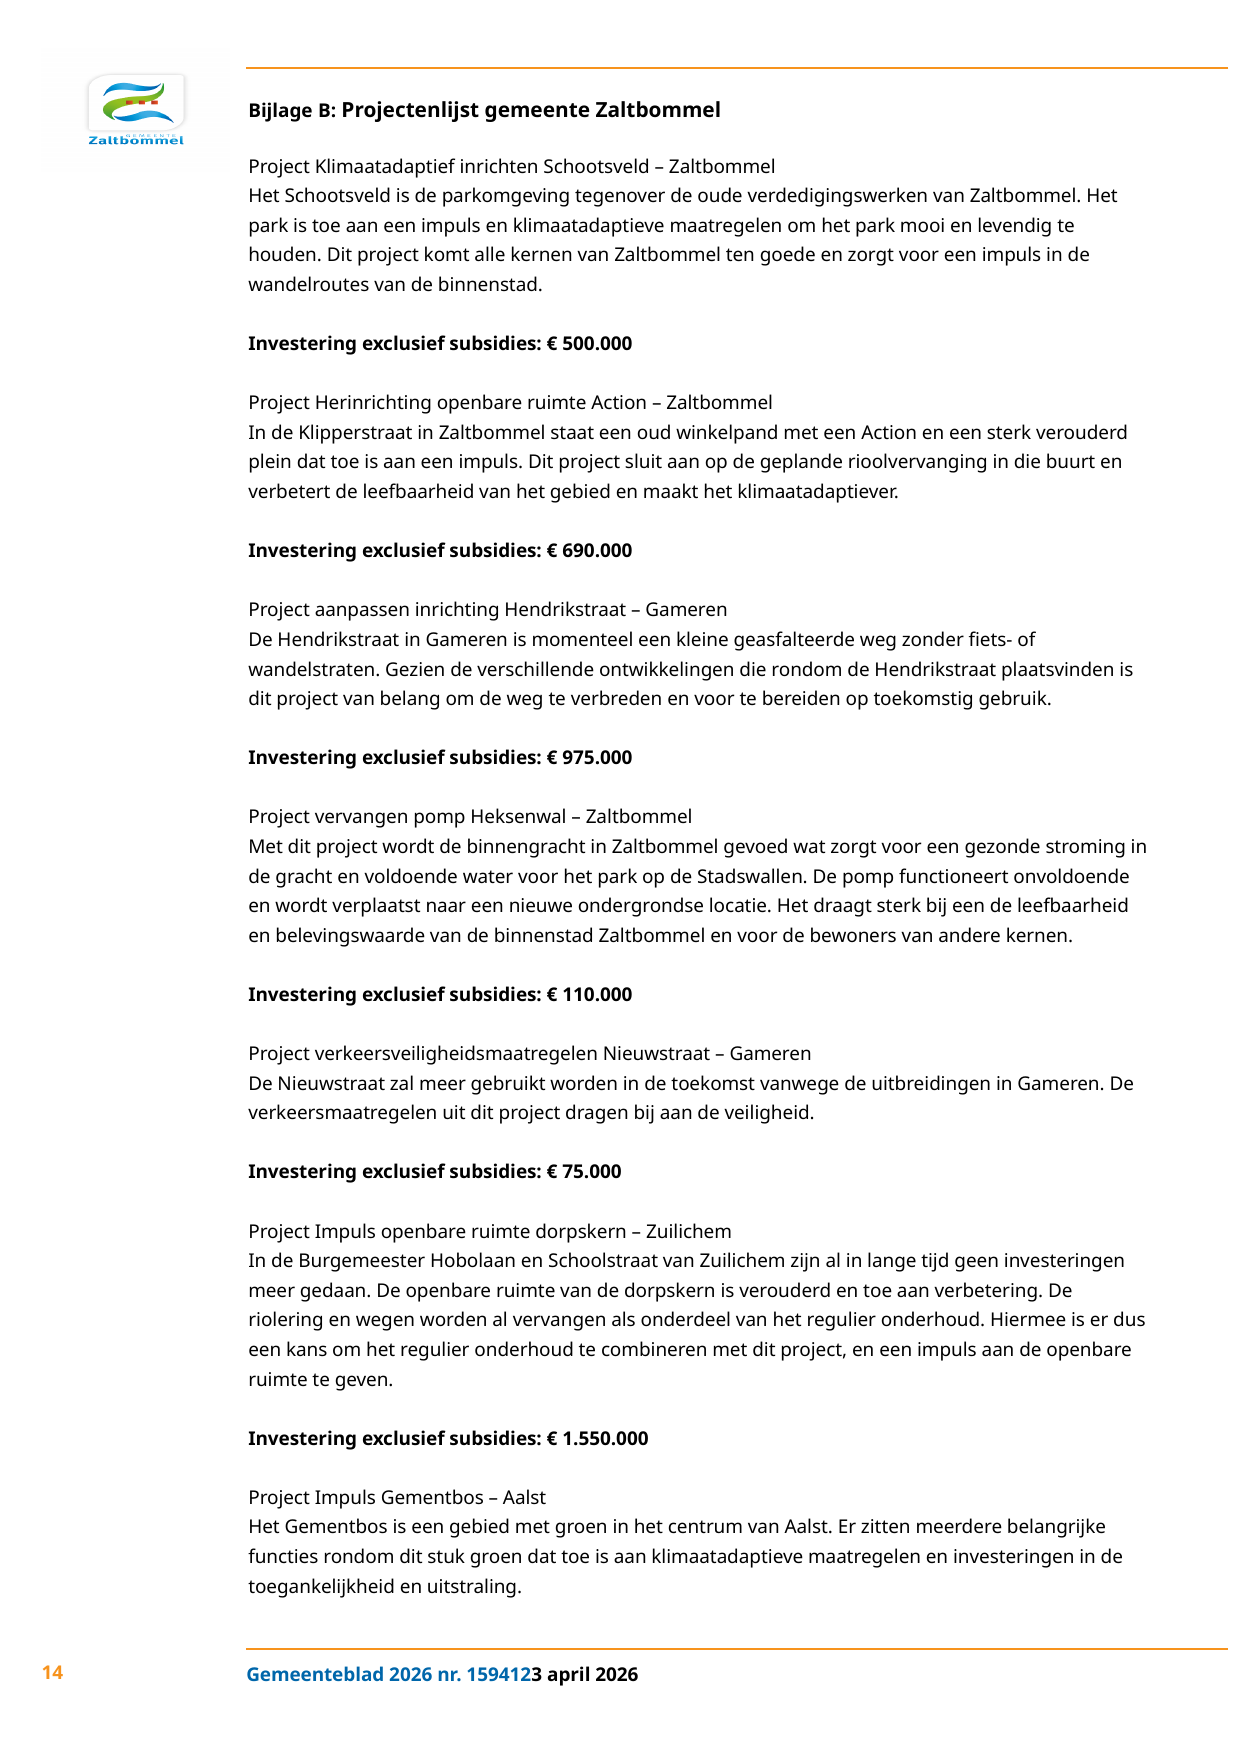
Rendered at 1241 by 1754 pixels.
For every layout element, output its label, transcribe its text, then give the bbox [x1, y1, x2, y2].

text Investering exclusief subsidies: € 975.000 [248, 744, 1152, 770]
text Investering exclusief subsidies: € 690.000 [248, 537, 1152, 563]
text In de Klipperstraat in Zaltbommel staat een oud winkelpand met een Action en een sterk verouderd plein dat toe is aan een impuls. Dit project sluit aan op de geplande rioolvervanging in die buurt en verbetert de leefbaarheid van het gebied en maakt het klimaatadaptiever. [248, 419, 1152, 504]
picture [41, 47, 231, 172]
text Project Impuls openbare ruimte dorpskern – Zuilichem [248, 1218, 1152, 1244]
text Het Schootsveld is de parkomgeving tegenover de oude verdedigingswerken van Zaltbommel. Het park is toe aan een impuls en klimaatadaptieve maatregelen om het park mooi en levendig te houden. Dit project komt alle kernen van Zaltbommel ten goede en zorgt voor een impuls in de wandelroutes van de binnenstad. [248, 182, 1152, 297]
text Het Gementbos is een gebied met groen in het centrum van Aalst. Er zitten meerdere belangrijke functies rondom dit stuk groen dat toe is aan klimaatadaptieve maatregelen en investeringen in de toegankelijkheid en uitstraling. [248, 1514, 1152, 1599]
text Project verkeersveiligheidsmaatregelen Nieuwstraat – Gameren [248, 1040, 1152, 1066]
text Investering exclusief subsidies: € 500.000 [248, 330, 1152, 356]
text De Nieuwstraat zal meer gebruikt worden in de toekomst vanwege de uitbreidingen in Gameren. De verkeersmaatregelen uit dit project dragen bij aan de veiligheid. [248, 1070, 1152, 1125]
text Project Herinrichting openbare ruimte Action – Zaltbommel [248, 389, 1152, 415]
text Met dit project wordt de binnengracht in Zaltbommel gevoed wat zorgt voor een gezonde stroming in de gracht en voldoende water voor het park op de Stadswallen. De pomp functioneert onvoldoende en wordt verplaatst naar een nieuwe ondergrondse locatie. Het draagt sterk bij een de leefbaarheid en belevingswaarde van de binnenstad Zaltbommel en voor de bewoners van andere kernen. [248, 833, 1152, 948]
text Investering exclusief subsidies: € 1.550.000 [248, 1425, 1152, 1451]
text In de Burgemeester Hobolaan en Schoolstraat van Zuilichem zijn al in lange tijd geen investeringen meer gedaan. De openbare ruimte van de dorpskern is verouderd en toe aan verbetering. De riolering en wegen worden al vervangen als onderdeel van het regulier onderhoud. Hiermee is er dus een kans om het regulier onderhoud te combineren met dit project, en een impuls aan de openbare ruimte te geven. [248, 1247, 1152, 1392]
text Project vervangen pomp Heksenwal – Zaltbommel [248, 804, 1152, 829]
text Project aanpassen inrichting Hendrikstraat – Gameren [248, 597, 1152, 622]
text Project Impuls Gementbos – Aalst [248, 1484, 1152, 1510]
text Project Klimaatadaptief inrichten Schootsveld – Zaltbommel [248, 153, 1152, 179]
text Bijlage B: Projectenlijst gemeente Zaltbommel [248, 95, 1152, 123]
text Investering exclusief subsidies: € 110.000 [248, 981, 1152, 1007]
text Investering exclusief subsidies: € 75.000 [248, 1159, 1152, 1184]
text De Hendrikstraat in Gameren is momenteel een kleine geasfalteerde weg zonder fiets- of wandelstraten. Gezien de verschillende ontwikkelingen die rondom de Hendrikstraat plaatsvinden is dit project van belang om de weg te verbreden en voor te bereiden op toekomstig gebruik. [248, 626, 1152, 711]
